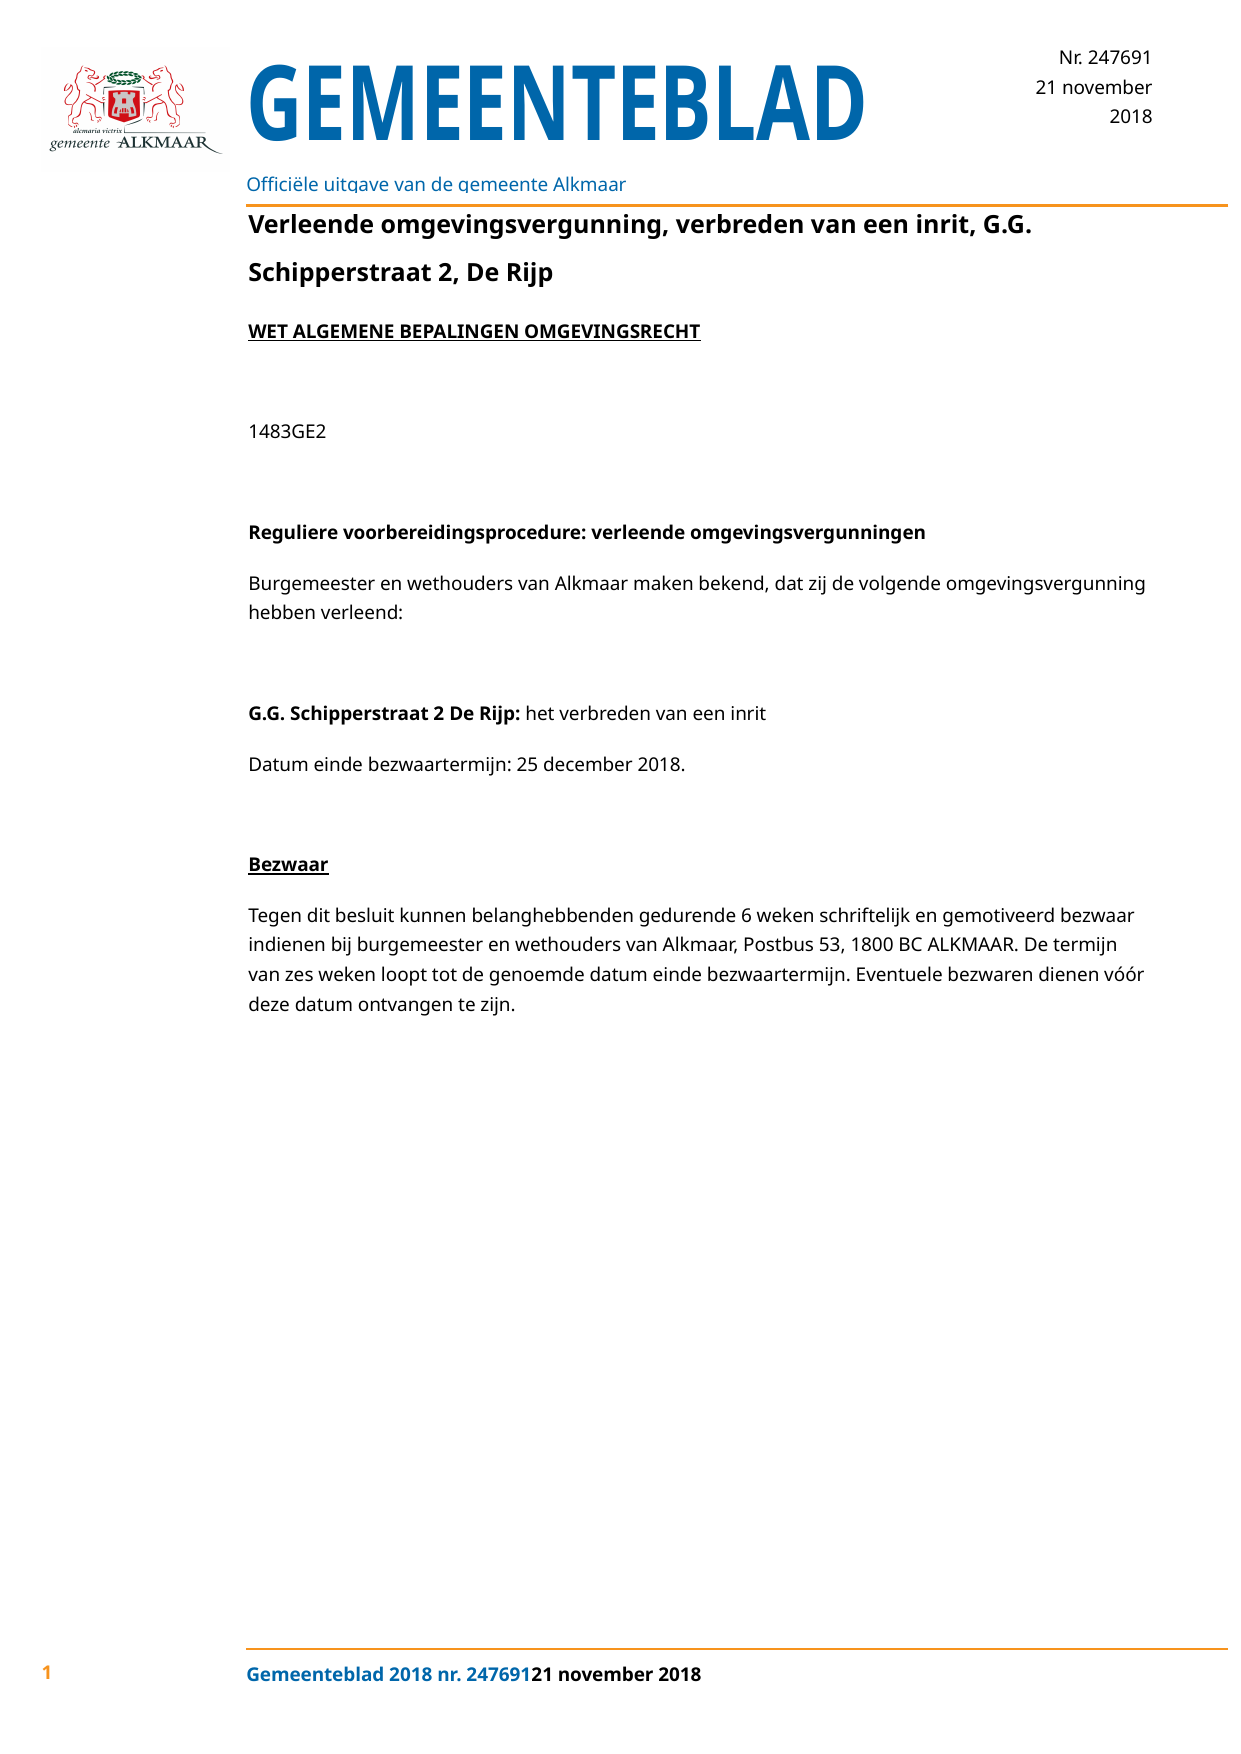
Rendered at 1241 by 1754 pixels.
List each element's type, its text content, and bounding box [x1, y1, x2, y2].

picture [41, 47, 231, 172]
text G.G. Schipperstraat 2 De Rijp: het verbreden van een inrit [248, 700, 1152, 726]
text Tegen dit besluit kunnen belanghebbenden gedurende 6 weken schriftelijk en gemotiveerd bezwaar indienen bij burgemeester en wethouders van Alkmaar, Postbus 53, 1800 BC ALKMAAR. De termijn van zes weken loopt tot de genoemde datum einde bezwaartermijn. Eventuele bezwaren dienen vóór deze datum ontvangen te zijn. [248, 902, 1152, 1017]
text Verleende omgevingsvergunning, verbreden van een inrit, G.G. Schipperstraat 2, De Rijp [248, 207, 1152, 288]
text Bezwaar [248, 852, 1152, 877]
text WET ALGEMENE BEPALINGEN OMGEVINGSRECHT [248, 318, 1152, 344]
text Reguliere voorbereidingsprocedure: verleende omgevingsvergunningen [248, 519, 1152, 545]
text Burgemeester en wethouders van Alkmaar maken bekend, dat zij de volgende omgevingsvergunning hebben verleend: [248, 570, 1152, 625]
text 1483GE2 [248, 419, 1152, 444]
text Datum einde bezwaartermijn: 25 december 2018. [248, 751, 1152, 777]
